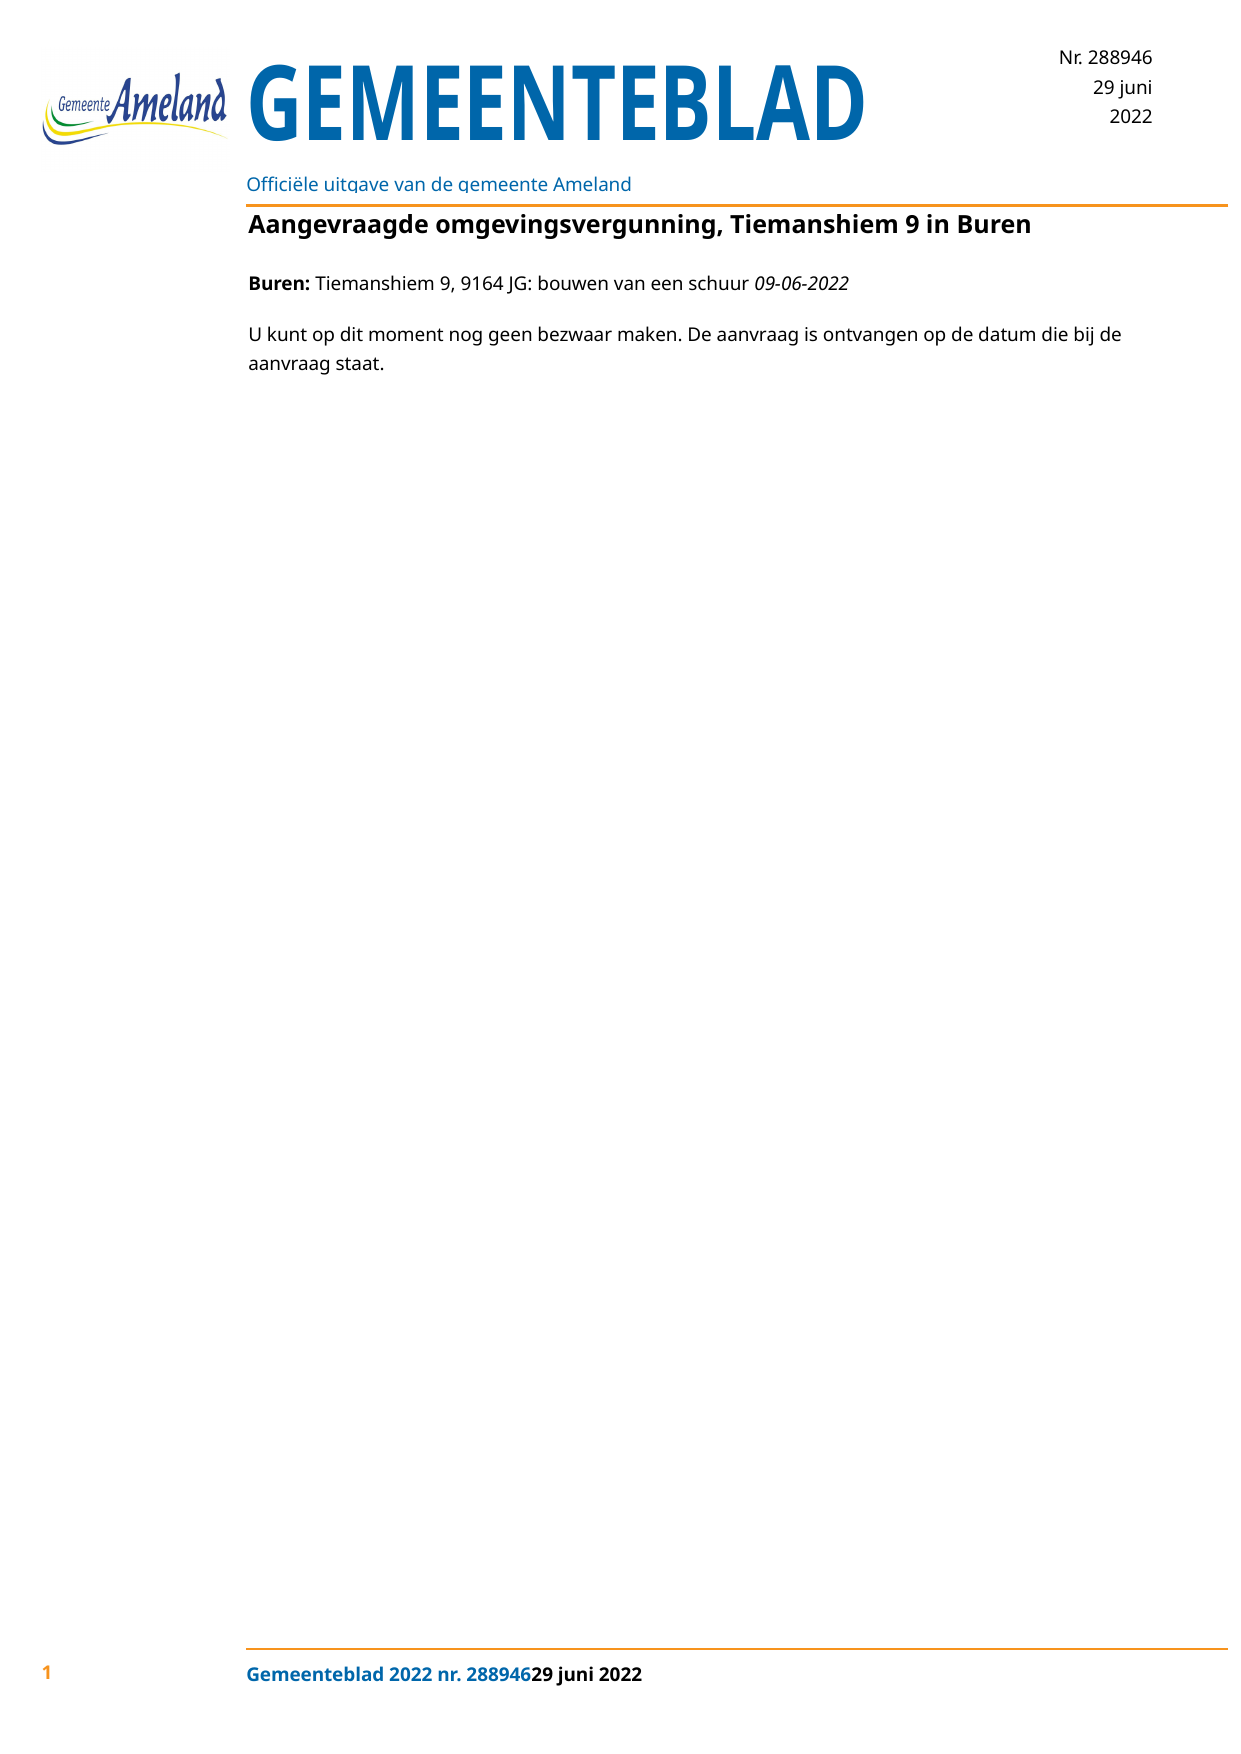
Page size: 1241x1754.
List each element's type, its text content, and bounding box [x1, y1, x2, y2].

text U kunt op dit moment nog geen bezwaar maken. De aanvraag is ontvangen op de datum die bij de aanvraag staat. [248, 321, 1152, 376]
picture [41, 47, 231, 172]
text Aangevraagde omgevingsvergunning, Tiemanshiem 9 in Buren [248, 207, 1152, 241]
text Buren: Tiemanshiem 9, 9164 JG: bouwen van een schuur 09-06-2022 [248, 270, 1152, 296]
